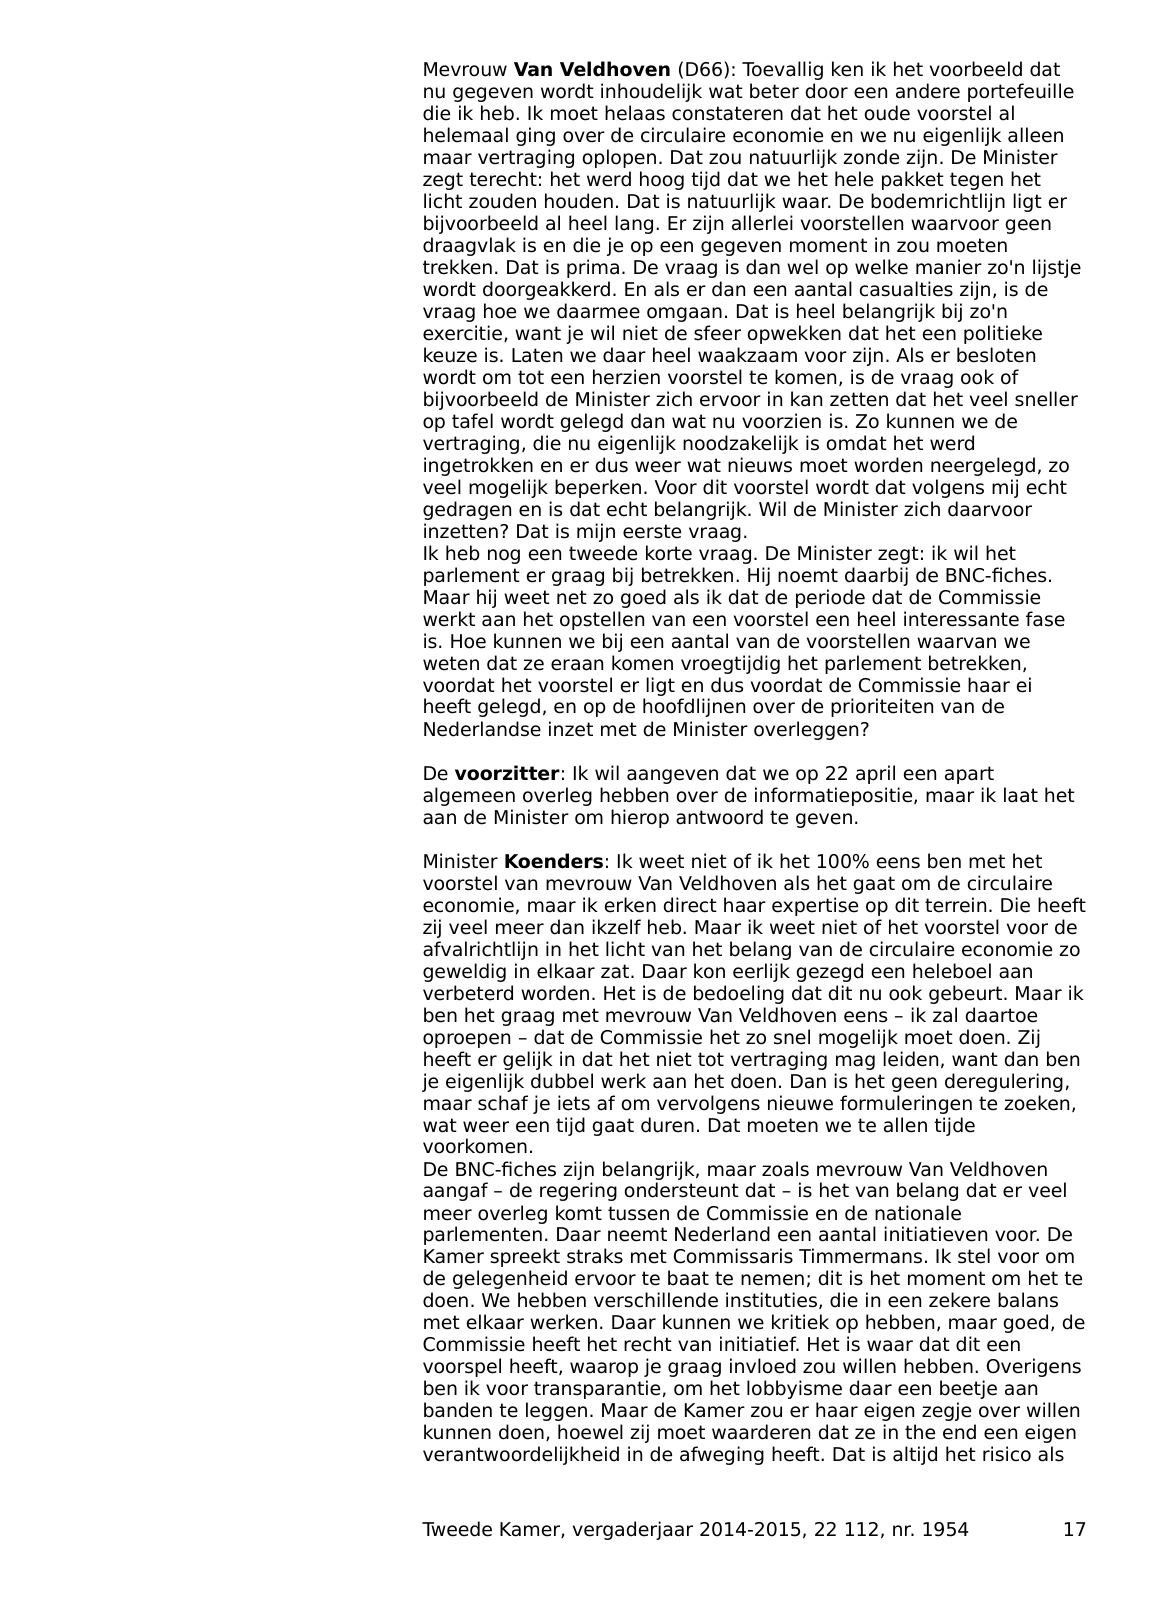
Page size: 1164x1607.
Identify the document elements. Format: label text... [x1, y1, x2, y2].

text Minister Koenders: Ik weet niet of ik het 100% eens ben met het voorstel van mevrouw Van Veldhoven als het gaat om de circulaire economie, maar ik erken direct haar expertise op dit terrein. Die heeft zij veel meer dan ikzelf heb. Maar ik weet niet of het voorstel voor de afvalrichtlijn in het licht van het belang van de circulaire economie zo geweldig in elkaar zat. Daar kon eerlijk gezegd een heleboel aan verbeterd worden. Het is de bedoeling dat dit nu ook gebeurt. Maar ik ben het graag met mevrouw Van Veldhoven eens – ik zal daartoe oproepen – dat de Commissie het zo snel mogelijk moet doen. Zij heeft er gelijk in dat het niet tot vertraging mag leiden, want dan ben je eigenlijk dubbel werk aan het doen. Dan is het geen deregulering, maar schaf je iets af om vervolgens nieuwe formuleringen te zoeken, wat weer een tijd gaat duren. Dat moeten we te allen tijde voorkomen. [422, 851, 1087, 1158]
text De voorzitter: Ik wil aangeven dat we op 22 april een apart algemeen overleg hebben over de informatiepositie, maar ik laat het aan de Minister om hierop antwoord te geven. [422, 763, 1087, 828]
text Mevrouw Van Veldhoven (D66): Toevallig ken ik het voorbeeld dat nu gegeven wordt inhoudelijk wat beter door een andere portefeuille die ik heb. Ik moet helaas constateren dat het oude voorstel al helemaal ging over de circulaire economie en we nu eigenlijk alleen maar vertraging oplopen. Dat zou natuurlijk zonde zijn. De Minister zegt terecht: het werd hoog tijd dat we het hele pakket tegen het licht zouden houden. Dat is natuurlijk waar. De bodemrichtlijn ligt er bijvoorbeeld al heel lang. Er zijn allerlei voorstellen waarvoor geen draagvlak is en die je op een gegeven moment in zou moeten trekken. Dat is prima. De vraag is dan wel op welke manier zo'n lijstje wordt doorgeakkerd. En als er dan een aantal casualties zijn, is de vraag hoe we daarmee omgaan. Dat is heel belangrijk bij zo'n exercitie, want je wil niet de sfeer opwekken dat het een politieke keuze is. Laten we daar heel waakzaam voor zijn. Als er besloten wordt om tot een herzien voorstel te komen, is de vraag ook of bijvoorbeeld de Minister zich ervoor in kan zetten dat het veel sneller op tafel wordt gelegd dan wat nu voorzien is. Zo kunnen we de vertraging, die nu eigenlijk noodzakelijk is omdat het werd ingetrokken en er dus weer wat nieuws moet worden neergelegd, zo veel mogelijk beperken. Voor dit voorstel wordt dat volgens mij echt gedragen en is dat echt belangrijk. Wil de Minister zich daarvoor inzetten? Dat is mijn eerste vraag. [422, 59, 1087, 543]
text Ik heb nog een tweede korte vraag. De Minister zegt: ik wil het parlement er graag bij betrekken. Hij noemt daarbij de BNC-fiches. Maar hij weet net zo goed als ik dat de periode dat de Commissie werkt aan het opstellen van een voorstel een heel interessante fase is. Hoe kunnen we bij een aantal van de voorstellen waarvan we weten dat ze eraan komen vroegtijdig het parlement betrekken, voordat het voorstel er ligt en dus voordat de Commissie haar ei heeft gelegd, en op de hoofdlijnen over de prioriteiten van de Nederlandse inzet met de Minister overleggen? [422, 543, 1087, 740]
text De BNC-fiches zijn belangrijk, maar zoals mevrouw Van Veldhoven aangaf – de regering ondersteunt dat – is het van belang dat er veel meer overleg komt tussen de Commissie en de nationale parlementen. Daar neemt Nederland een aantal initiatieven voor. De Kamer spreekt straks met Commissaris Timmermans. Ik stel voor om de gelegenheid ervoor te baat te nemen; dit is het moment om het te doen. We hebben verschillende instituties, die in een zekere balans met elkaar werken. Daar kunnen we kritiek op hebben, maar goed, de Commissie heeft het recht van initiatief. Het is waar dat dit een voorspel heeft, waarop je graag invloed zou willen hebben. Overigens ben ik voor transparantie, om het lobbyisme daar een beetje aan banden te leggen. Maar de Kamer zou er haar eigen zegje over willen kunnen doen, hoewel zij moet waarderen dat ze in the end een eigen verantwoordelijkheid in de afweging heeft. Dat is altijd het risico als [422, 1158, 1087, 1466]
